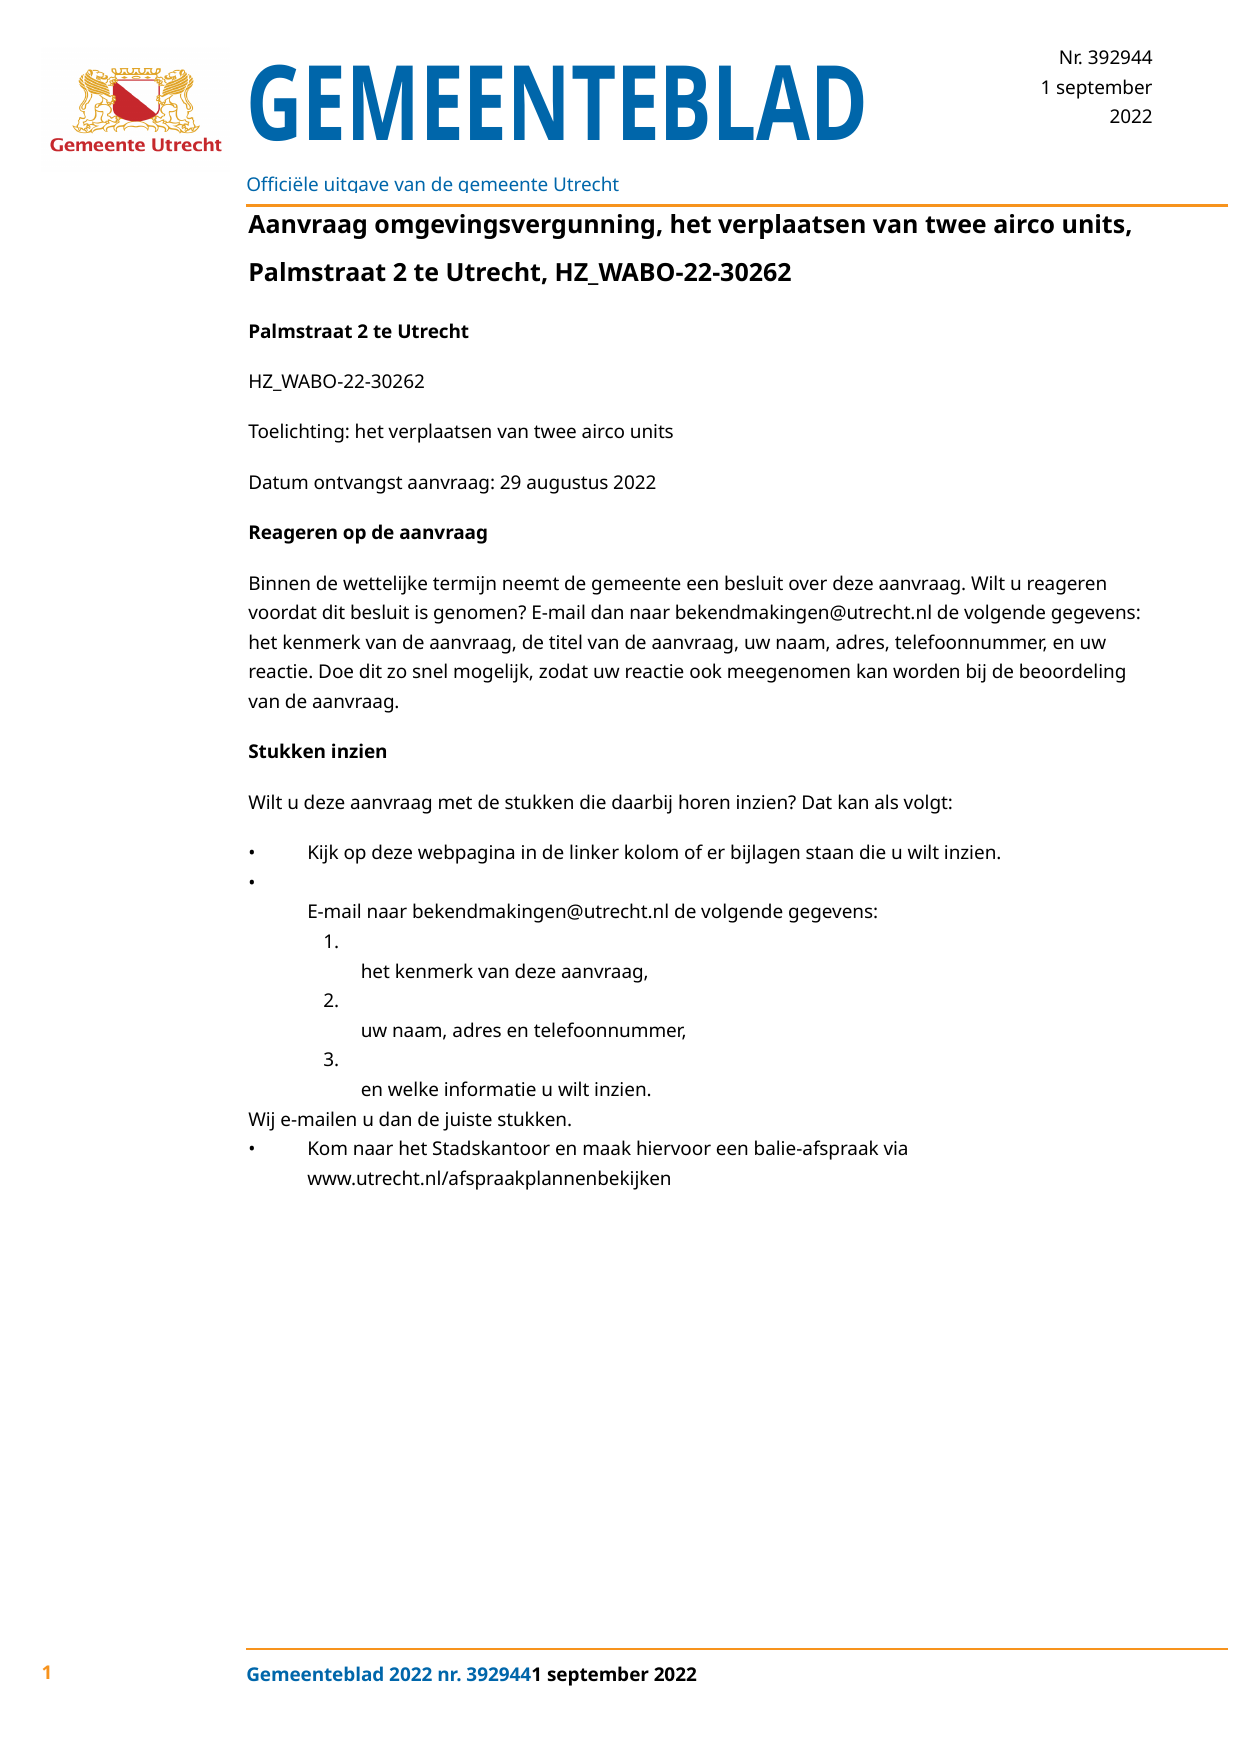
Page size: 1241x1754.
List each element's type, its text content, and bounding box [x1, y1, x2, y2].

list uw naam, adres en telefoonnummer, [323, 1017, 1152, 1043]
text Stukken inzien [248, 739, 1152, 764]
list E-mail naar bekendmakingen@utrecht.nl de volgende gegevens: [248, 899, 1152, 924]
text Toelichting: het verplaatsen van twee airco units [248, 419, 1152, 444]
list Kijk op deze webpagina in de linker kolom of er bijlagen staan die u wilt inzien. [248, 839, 1152, 865]
list en welke informatie u wilt inzien. [323, 1076, 1152, 1102]
list het kenmerk van deze aanvraag, [323, 958, 1152, 984]
text Binnen de wettelijke termijn neemt de gemeente een besluit over deze aanvraag. Wilt u reageren voordat dit besluit is genomen? E-mail dan naar bekendmakingen@utrecht.nl de volgende gegevens: het kenmerk van de aanvraag, de titel van de aanvraag, uw naam, adres, telefoonnummer, en uw reactie. Doe dit zo snel mogelijk, zodat uw reactie ook meegenomen kan worden bij de beoordeling van de aanvraag. [248, 570, 1152, 714]
picture [41, 47, 231, 172]
text HZ_WABO-22-30262 [248, 368, 1152, 394]
text Wilt u deze aanvraag met de stukken die daarbij horen inzien? Dat kan als volgt: [248, 789, 1152, 815]
text Reageren op de aanvraag [248, 519, 1152, 545]
text Datum ontvangst aanvraag: 29 augustus 2022 [248, 469, 1152, 495]
text Wij e-mailen u dan de juiste stukken. [248, 1106, 1152, 1132]
text Palmstraat 2 te Utrecht [248, 318, 1152, 344]
text Aanvraag omgevingsvergunning, het verplaatsen van twee airco units, Palmstraat 2 te Utrecht, HZ_WABO-22-30262 [248, 207, 1152, 288]
list Kom naar het Stadskantoor en maak hiervoor een balie-afspraak via www.utrecht.nl/afspraakplannenbekijken [248, 1135, 1152, 1191]
